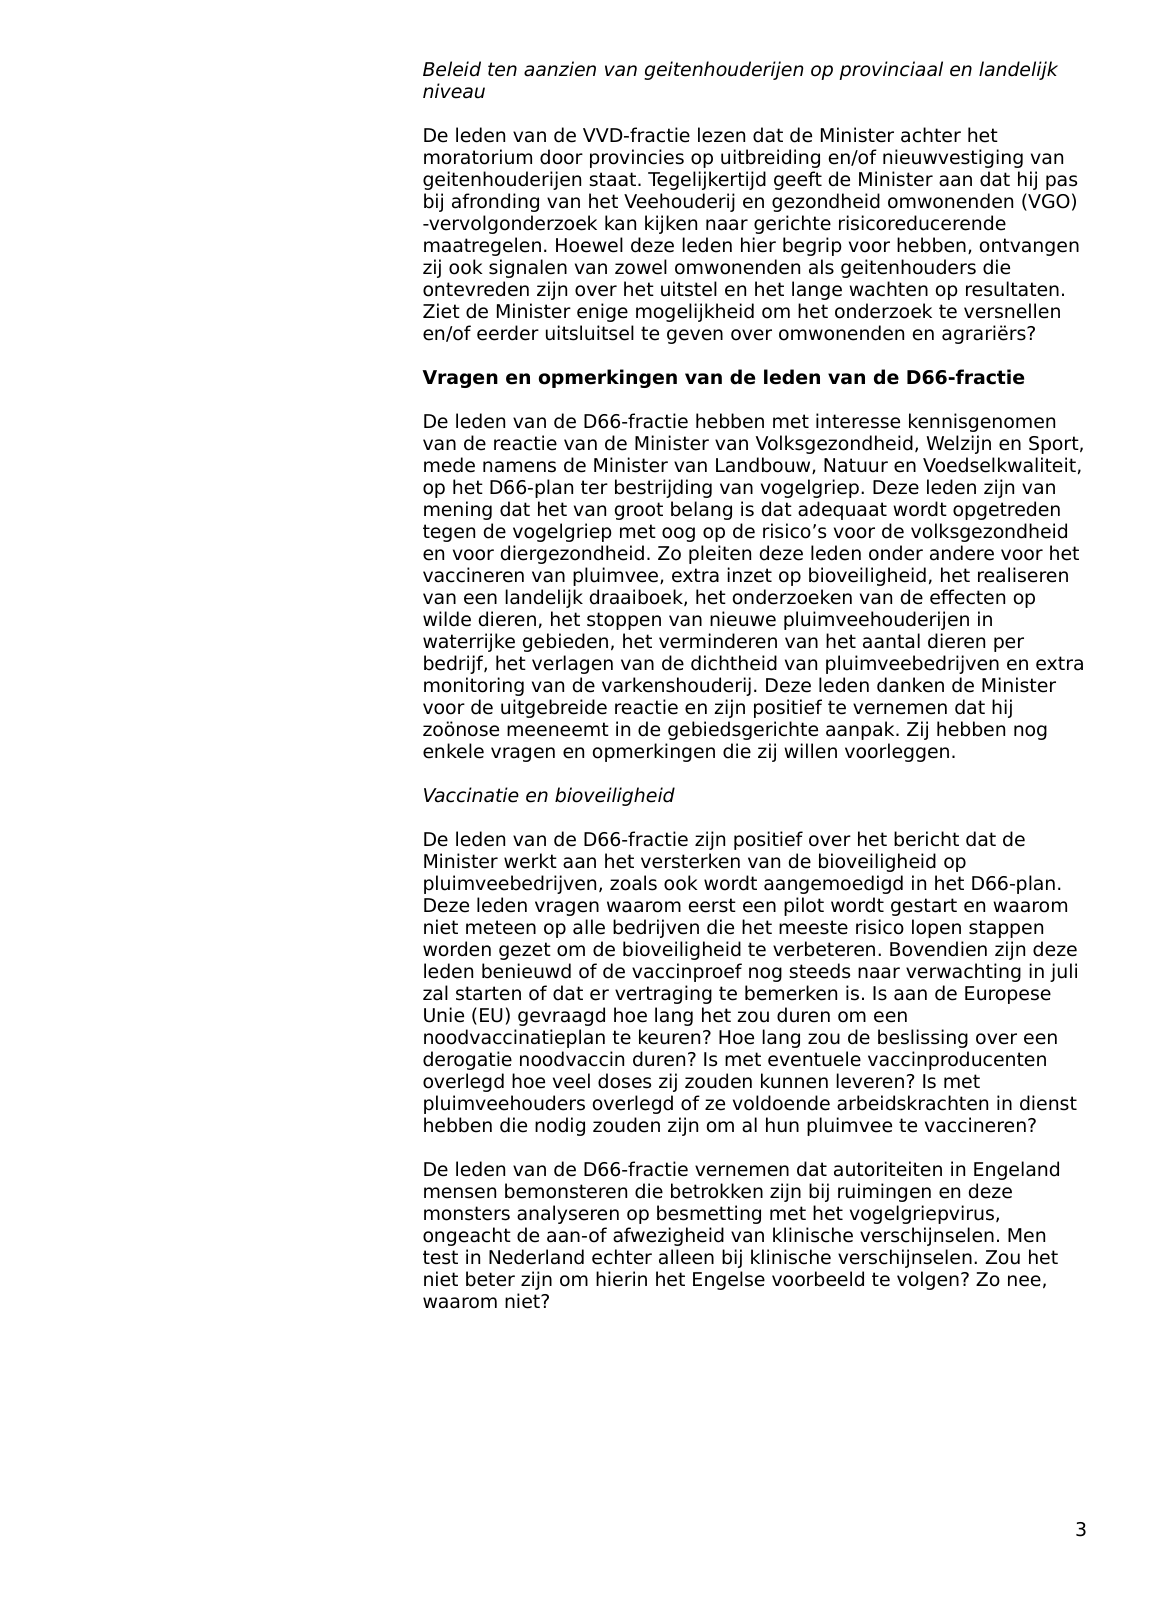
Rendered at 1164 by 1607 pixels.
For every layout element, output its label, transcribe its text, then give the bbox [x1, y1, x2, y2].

subtitle Vragen en opmerkingen van de leden van de D66-fractie [422, 367, 1087, 389]
text De leden van de VVD-fractie lezen dat de Minister achter het moratorium door provincies op uitbreiding en/of nieuwvestiging van geitenhouderijen staat. Tegelijkertijd geeft de Minister aan dat hij pas bij afronding van het Veehouderij en gezondheid omwonenden (VGO) -vervolgonderzoek kan kijken naar gerichte risicoreducerende maatregelen. Hoewel deze leden hier begrip voor hebben, ontvangen zij ook signalen van zowel omwonenden als geitenhouders die ontevreden zijn over het uitstel en het lange wachten op resultaten. Ziet de Minister enige mogelijkheid om het onderzoek te versnellen en/of eerder uitsluitsel te geven over omwonenden en agrariërs? [422, 125, 1087, 345]
subtitle Vaccinatie en bioveiligheid [422, 785, 1087, 807]
text De leden van de D66-fractie zijn positief over het bericht dat de Minister werkt aan het versterken van de bioveiligheid op pluimveebedrijven, zoals ook wordt aangemoedigd in het D66-plan. Deze leden vragen waarom eerst een pilot wordt gestart en waarom niet meteen op alle bedrijven die het meeste risico lopen stappen worden gezet om de bioveiligheid te verbeteren. Bovendien zijn deze leden benieuwd of de vaccinproef nog steeds naar verwachting in juli zal starten of dat er vertraging te bemerken is. Is aan de Europese Unie (EU) gevraagd hoe lang het zou duren om een noodvaccinatieplan te keuren? Hoe lang zou de beslissing over een derogatie noodvaccin duren? Is met eventuele vaccinproducenten overlegd hoe veel doses zij zouden kunnen leveren? Is met pluimveehouders overlegd of ze voldoende arbeidskrachten in dienst hebben die nodig zouden zijn om al hun pluimvee te vaccineren? [422, 829, 1087, 1137]
text De leden van de D66-fractie vernemen dat autoriteiten in Engeland mensen bemonsteren die betrokken zijn bij ruimingen en deze monsters analyseren op besmetting met het vogelgriepvirus, ongeacht de aan-of afwezigheid van klinische verschijnselen. Men test in Nederland echter alleen bij klinische verschijnselen. Zou het niet beter zijn om hierin het Engelse voorbeeld te volgen? Zo nee, waarom niet? [422, 1159, 1087, 1313]
text De leden van de D66-fractie hebben met interesse kennisgenomen van de reactie van de Minister van Volksgezondheid, Welzijn en Sport, mede namens de Minister van Landbouw, Natuur en Voedselkwaliteit, op het D66-plan ter bestrijding van vogelgriep. Deze leden zijn van mening dat het van groot belang is dat adequaat wordt opgetreden tegen de vogelgriep met oog op de risico’s voor de volksgezondheid en voor diergezondheid. Zo pleiten deze leden onder andere voor het vaccineren van pluimvee, extra inzet op bioveiligheid, het realiseren van een landelijk draaiboek, het onderzoeken van de effecten op wilde dieren, het stoppen van nieuwe pluimveehouderijen in waterrijke gebieden, het verminderen van het aantal dieren per bedrijf, het verlagen van de dichtheid van pluimveebedrijven en extra monitoring van de varkenshouderij. Deze leden danken de Minister voor de uitgebreide reactie en zijn positief te vernemen dat hij zoönose meeneemt in de gebiedsgerichte aanpak. Zij hebben nog enkele vragen en opmerkingen die zij willen voorleggen. [422, 411, 1087, 763]
subtitle Beleid ten aanzien van geitenhouderijen op provinciaal en landelijk niveau [422, 59, 1087, 103]
